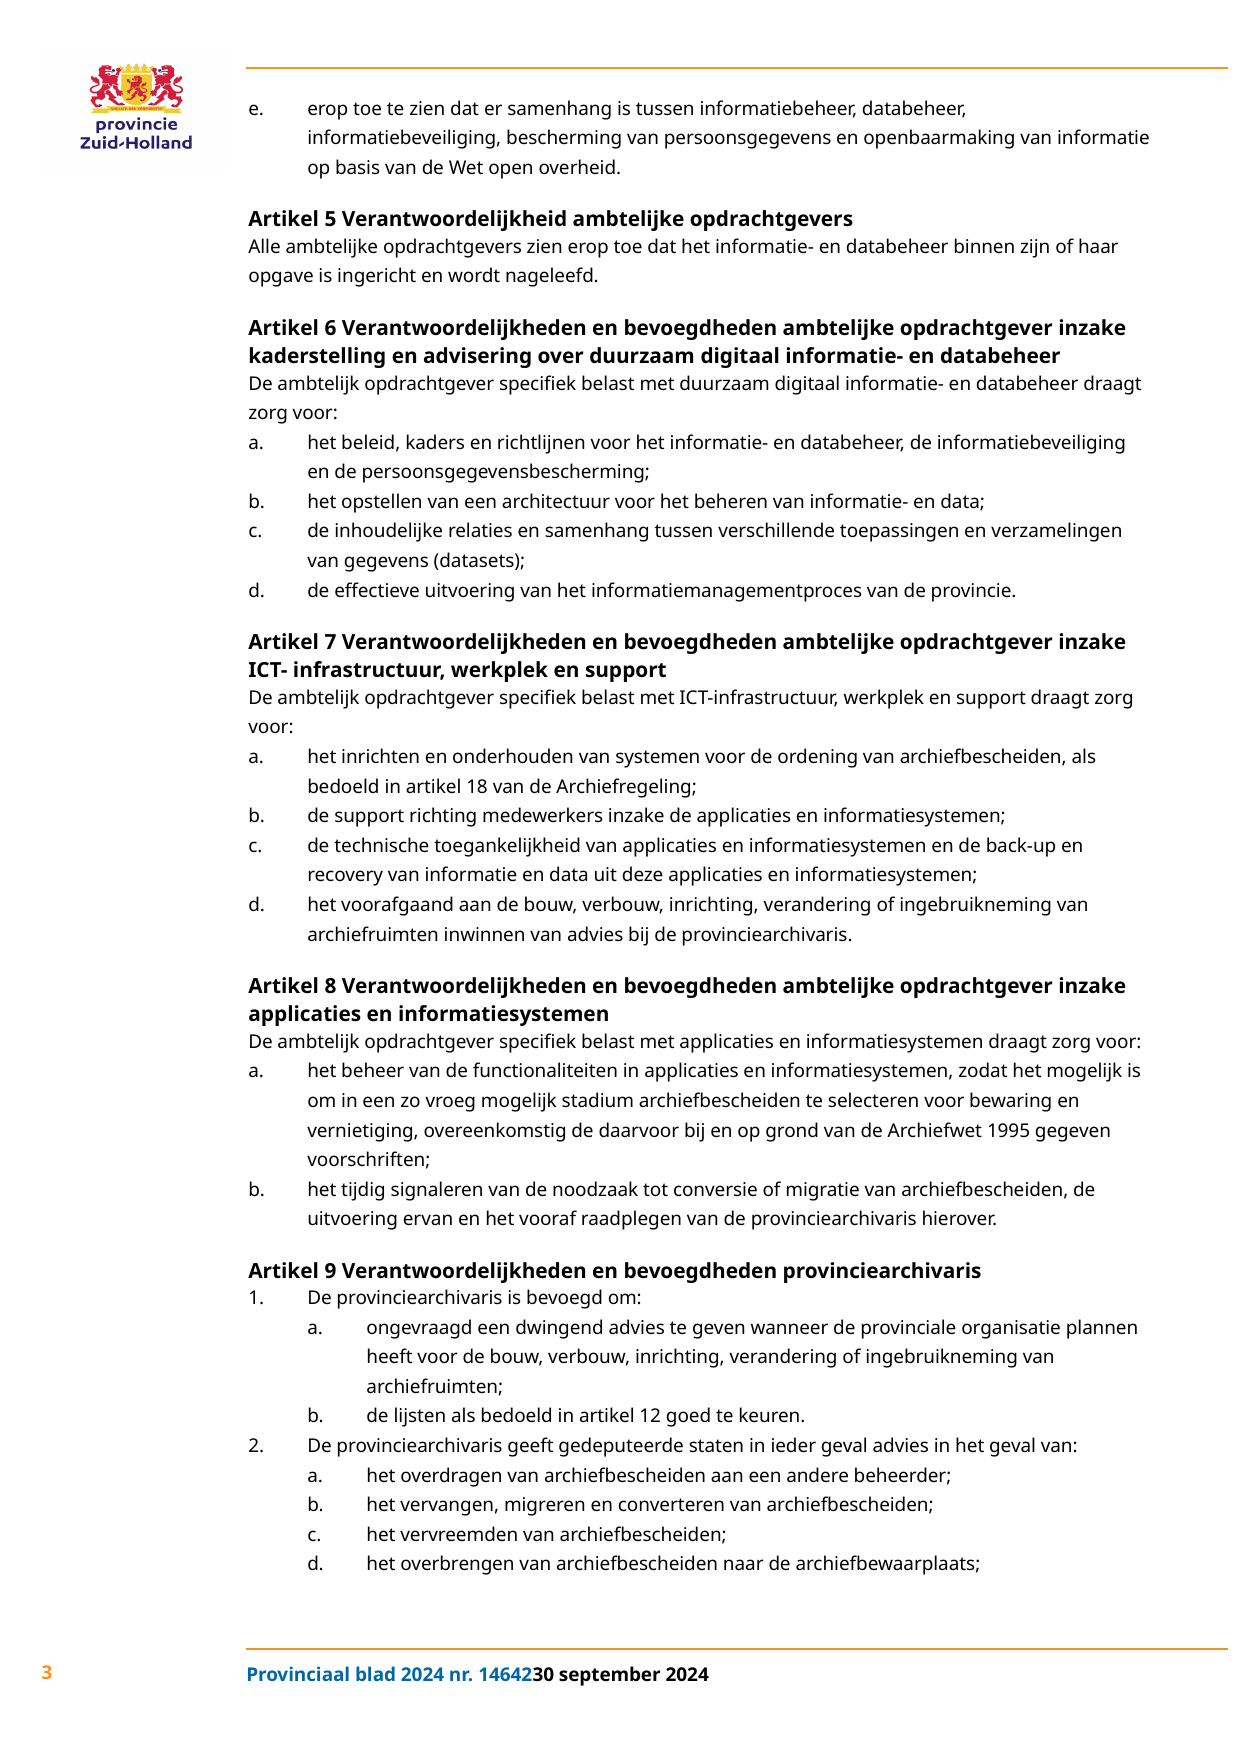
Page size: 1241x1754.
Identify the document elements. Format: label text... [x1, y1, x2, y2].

text De ambtelijk opdrachtgever specifiek belast met duurzaam digitaal informatie- en databeheer draagt zorg voor: [248, 370, 1152, 425]
text De ambtelijk opdrachtgever specifiek belast met applicaties en informatiesystemen draagt zorg voor: [248, 1028, 1152, 1054]
list het vervreemden van archiefbescheiden; [307, 1521, 1152, 1547]
list ongevraagd een dwingend advies te geven wanneer de provinciale organisatie plannen heeft voor de bouw, verbouw, inrichting, verandering of ingebruikneming van archiefruimten; [307, 1314, 1152, 1399]
list het beheer van de functionaliteiten in applicaties en informatiesystemen, zodat het mogelijk is om in een zo vroeg mogelijk stadium archiefbescheiden te selecteren voor bewaring en vernietiging, overeenkomstig de daarvoor bij en op grond van de Archiefwet 1995 gegeven voorschriften; [248, 1058, 1152, 1172]
text Alle ambtelijke opdrachtgevers zien erop toe dat het informatie- en databeheer binnen zijn of haar opgave is ingericht en wordt nageleefd. [248, 233, 1152, 288]
list het vervangen, migreren en converteren van archiefbescheiden; [307, 1491, 1152, 1517]
picture [41, 47, 231, 172]
text Artikel 9 Verantwoordelijkheden en bevoegdheden provinciearchivaris [248, 1256, 1152, 1284]
list de lijsten als bedoeld in artikel 12 goed te keuren. [307, 1403, 1152, 1428]
list erop toe te zien dat er samenhang is tussen informatiebeheer, databeheer, informatiebeveiliging, bescherming van persoonsgegevens en openbaarmaking van informatie op basis van de Wet open overheid. [248, 95, 1152, 180]
list het voorafgaand aan de bouw, verbouw, inrichting, verandering of ingebruikneming van archiefruimten inwinnen van advies bij de provinciearchivaris. [248, 891, 1152, 946]
list de inhoudelijke relaties en samenhang tussen verschillende toepassingen en verzamelingen van gegevens (datasets); [248, 518, 1152, 573]
list het overbrengen van archiefbescheiden naar de archiefbewaarplaats; [307, 1551, 1152, 1576]
list de effectieve uitvoering van het informatiemanagementproces van de provincie. [248, 577, 1152, 602]
list de support richting medewerkers inzake de applicaties en informatiesystemen; [248, 802, 1152, 828]
list het beleid, kaders en richtlijnen voor het informatie- en databeheer, de informatiebeveiliging en de persoonsgegevensbescherming; [248, 429, 1152, 484]
text Artikel 7 Verantwoordelijkheden en bevoegdheden ambtelijke opdrachtgever inzake ICT- infrastructuur, werkplek en support [248, 627, 1152, 684]
text Artikel 5 Verantwoordelijkheid ambtelijke opdrachtgevers [248, 204, 1152, 233]
list het opstellen van een architectuur voor het beheren van informatie- en data; [248, 488, 1152, 514]
list het overdragen van archiefbescheiden aan een andere beheerder; [307, 1462, 1152, 1488]
text Artikel 6 Verantwoordelijkheden en bevoegdheden ambtelijke opdrachtgever inzake kaderstelling en advisering over duurzaam digitaal informatie- en databeheer [248, 313, 1152, 370]
text De ambtelijk opdrachtgever specifiek belast met ICT-infrastructuur, werkplek en support draagt zorg voor: [248, 684, 1152, 739]
list de technische toegankelijkheid van applicaties en informatiesystemen en de back-up en recovery van informatie en data uit deze applicaties en informatiesystemen; [248, 832, 1152, 887]
text Artikel 8 Verantwoordelijkheden en bevoegdheden ambtelijke opdrachtgever inzake applicaties en informatiesystemen [248, 971, 1152, 1028]
list het inrichten en onderhouden van systemen voor de ordening van archiefbescheiden, als bedoeld in artikel 18 van de Archiefregeling; [248, 743, 1152, 798]
list het tijdig signaleren van de noodzaak tot conversie of migratie van archiefbescheiden, de uitvoering ervan en het vooraf raadplegen van de provinciearchivaris hierover. [248, 1176, 1152, 1231]
list De provinciearchivaris is bevoegd om: [248, 1284, 1152, 1310]
list De provinciearchivaris geeft gedeputeerde staten in ieder geval advies in het geval van: [248, 1432, 1152, 1458]
